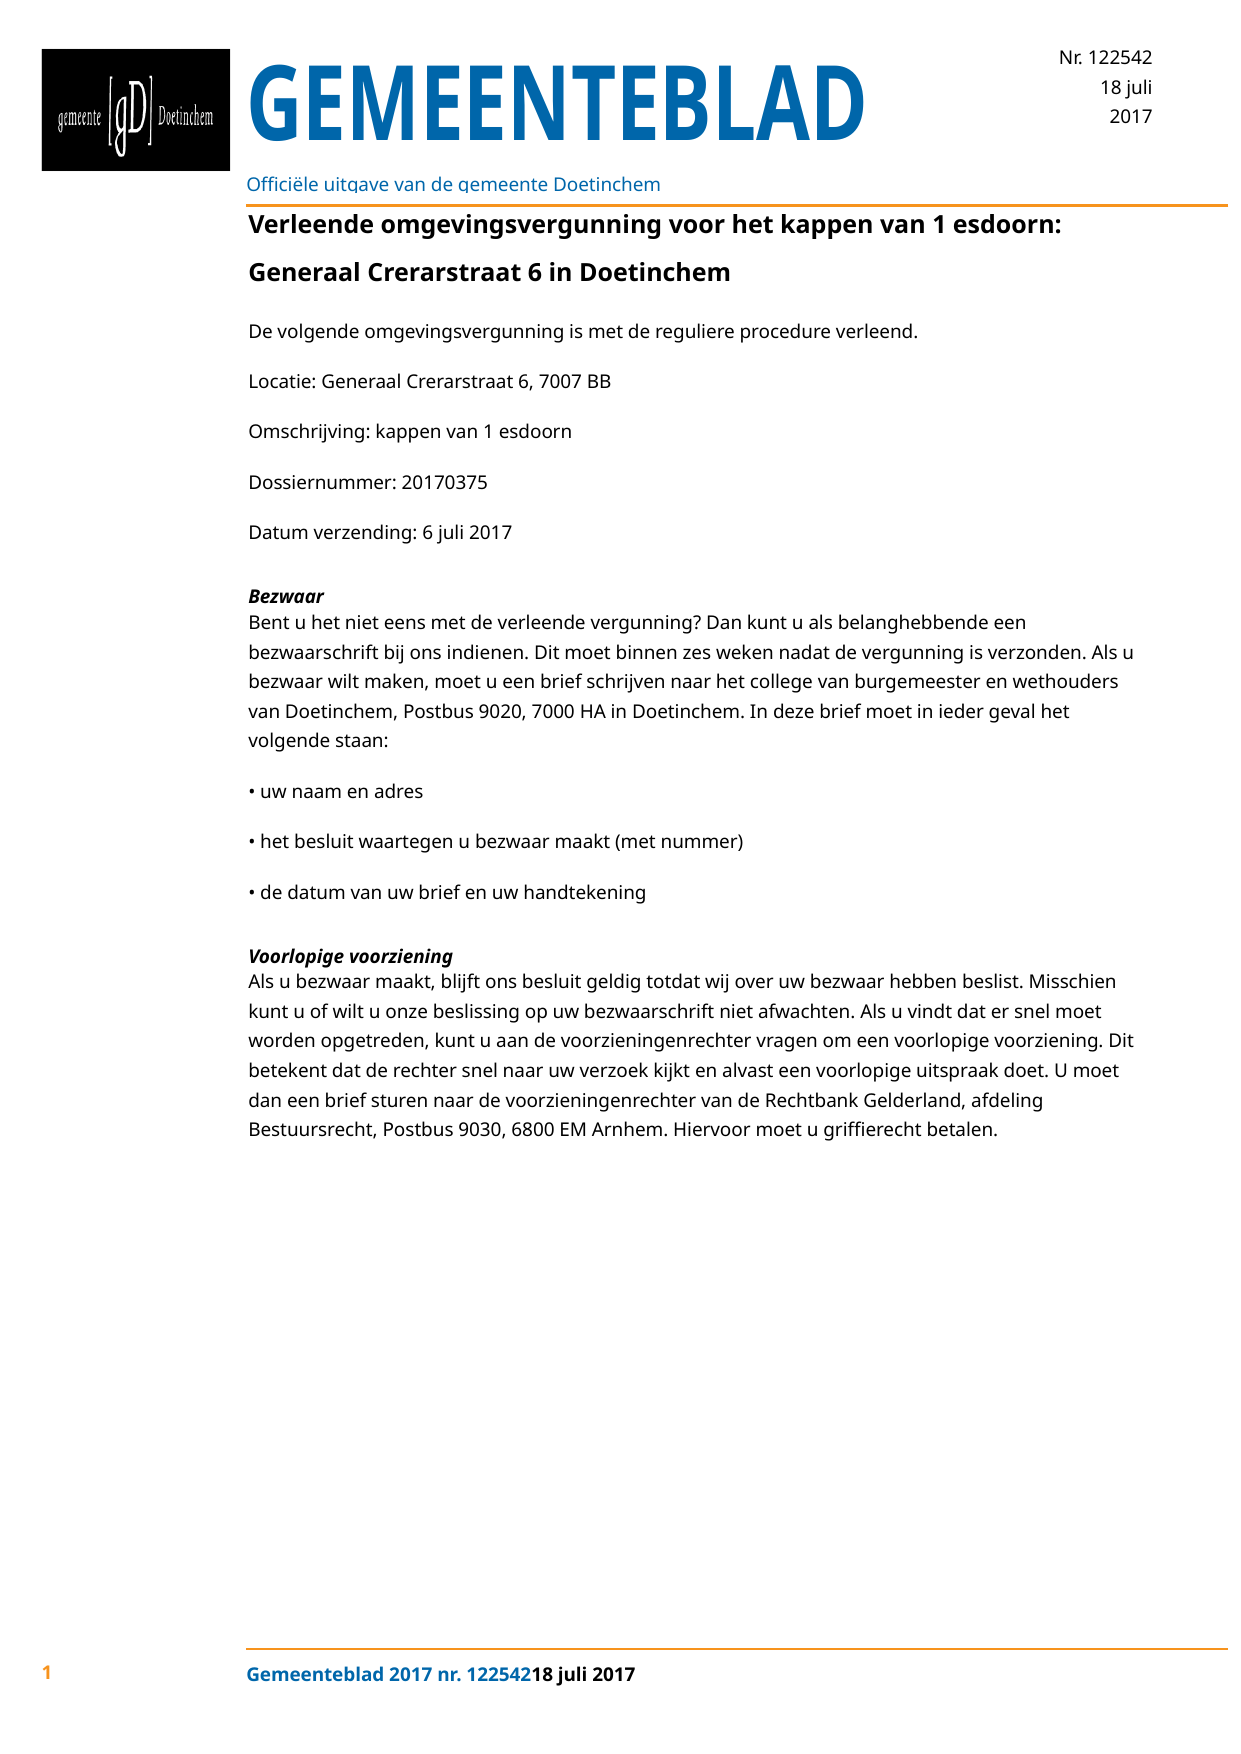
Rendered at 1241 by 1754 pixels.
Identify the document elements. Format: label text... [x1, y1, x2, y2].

picture [41, 47, 231, 172]
text Locatie: Generaal Crerarstraat 6, 7007 BB [248, 368, 1152, 394]
text Bent u het niet eens met de verleende vergunning? Dan kunt u als belanghebbende een bezwaarschrift bij ons indienen. Dit moet binnen zes weken nadat de vergunning is verzonden. Als u bezwaar wilt maken, moet u een brief schrijven naar het college van burgemeester en wethouders van Doetinchem, Postbus 9020, 7000 HA in Doetinchem. In deze brief moet in ieder geval het volgende staan: [248, 609, 1152, 753]
text • uw naam en adres [248, 778, 1152, 804]
text Omschrijving: kappen van 1 esdoorn [248, 419, 1152, 444]
text Dossiernummer: 20170375 [248, 469, 1152, 495]
text Als u bezwaar maakt, blijft ons besluit geldig totdat wij over uw bezwaar hebben beslist. Misschien kunt u of wilt u onze beslissing op uw bezwaarschrift niet afwachten. Als u vindt dat er snel moet worden opgetreden, kunt u aan de voorzieningenrechter vragen om een voorlopige voorziening. Dit betekent dat de rechter snel naar uw verzoek kijkt en alvast een voorlopige uitspraak doet. U moet dan een brief sturen naar de voorzieningenrechter van de Rechtbank Gelderland, afdeling Bestuursrecht, Postbus 9030, 6800 EM Arnhem. Hiervoor moet u griffierecht betalen. [248, 968, 1152, 1142]
text Voorlopige voorziening [248, 943, 1152, 968]
text • het besluit waartegen u bezwaar maakt (met nummer) [248, 828, 1152, 854]
text • de datum van uw brief en uw handtekening [248, 879, 1152, 904]
text De volgende omgevingsvergunning is met de reguliere procedure verleend. [248, 318, 1152, 344]
text Datum verzending: 6 juli 2017 [248, 519, 1152, 545]
text Bezwaar [248, 583, 1152, 609]
text Verleende omgevingsvergunning voor het kappen van 1 esdoorn: Generaal Crerarstraat 6 in Doetinchem [248, 207, 1152, 288]
